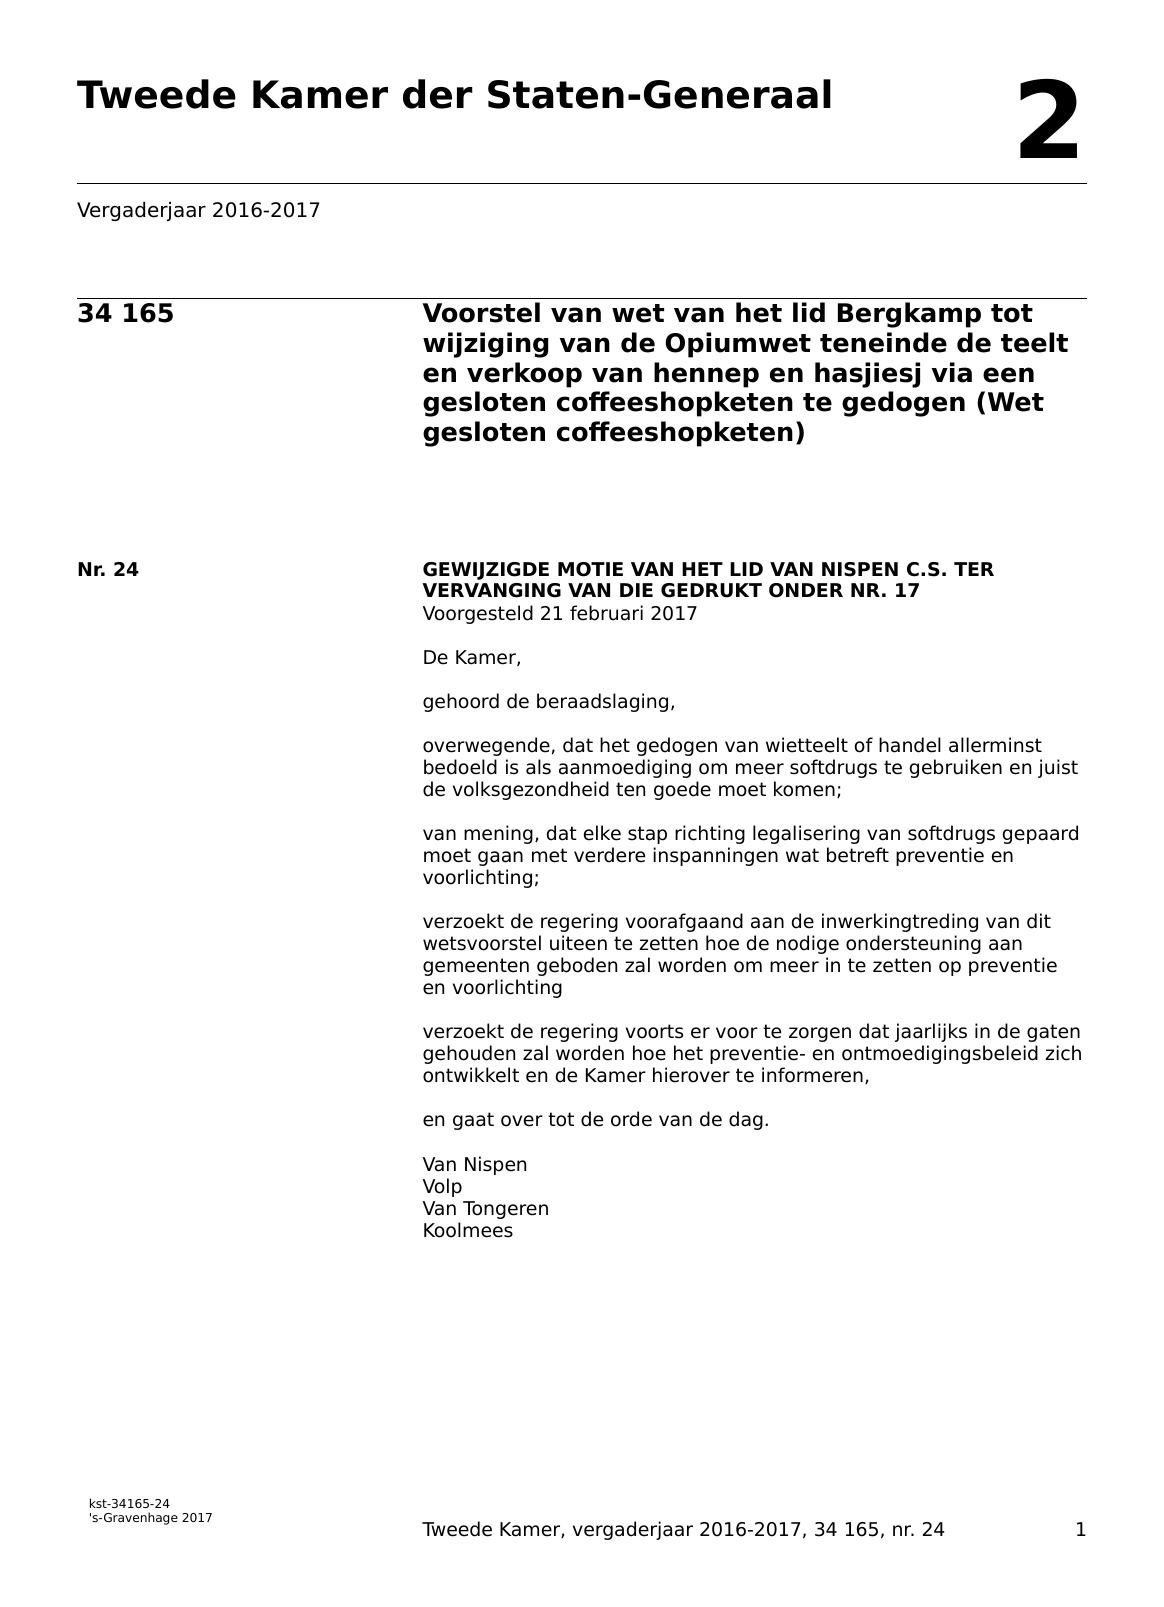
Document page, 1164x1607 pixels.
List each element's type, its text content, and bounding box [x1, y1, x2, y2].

text kst-34165-24 [88, 1497, 323, 1511]
text De Kamer, [422, 647, 1087, 668]
table_header Tweede Kamer der Staten-Generaal [77, 59, 886, 183]
text Volp [422, 1176, 1087, 1197]
text Voorgesteld 21 februari 2017 [422, 602, 1087, 624]
text verzoekt de regering voorts er voor te zorgen dat jaarlijks in de gaten gehouden zal worden hoe het preventie- en ontmoedigingsbeleid zich ontwikkelt en de Kamer hierover te informeren, [422, 1021, 1087, 1087]
subtitle 34 165 Voorstel van wet van het lid Bergkamp tot wijziging van de Opiumwet teneinde de teelt en verkoop van hennep en hasjiesj via een gesloten coffeeshopketen te gedogen (Wet gesloten coffeeshopketen) [77, 299, 1087, 447]
table_header 2 [886, 59, 1087, 183]
text 's-Gravenhage 2017 [88, 1511, 323, 1525]
subtitle Nr. 24 GEWIJZIGDE MOTIE VAN HET LID VAN NISPEN C.S. TER VERVANGING VAN DIE GEDRUKT ONDER NR. 17 [77, 558, 1087, 602]
text van mening, dat elke stap richting legalisering van softdrugs gepaard moet gaan met verdere inspanningen wat betreft preventie en voorlichting; [422, 823, 1087, 889]
text gehoord de beraadslaging, [422, 691, 1087, 713]
text Van Tongeren [422, 1197, 1087, 1219]
text en gaat over tot de orde van de dag. [422, 1109, 1087, 1131]
text verzoekt de regering voorafgaand aan de inwerkingtreding van dit wetsvoorstel uiteen te zetten hoe de nodige ondersteuning aan gemeenten geboden zal worden om meer in te zetten op preventie en voorlichting [422, 911, 1087, 999]
text Van Nispen [422, 1153, 1087, 1176]
table_cell Vergaderjaar 2016-2017 [77, 184, 1087, 298]
text Koolmees [422, 1219, 1087, 1241]
text overwegende, dat het gedogen van wietteelt of handel allerminst bedoeld is als aanmoediging om meer softdrugs te gebruiken en juist de volksgezondheid ten goede moet komen; [422, 735, 1087, 801]
